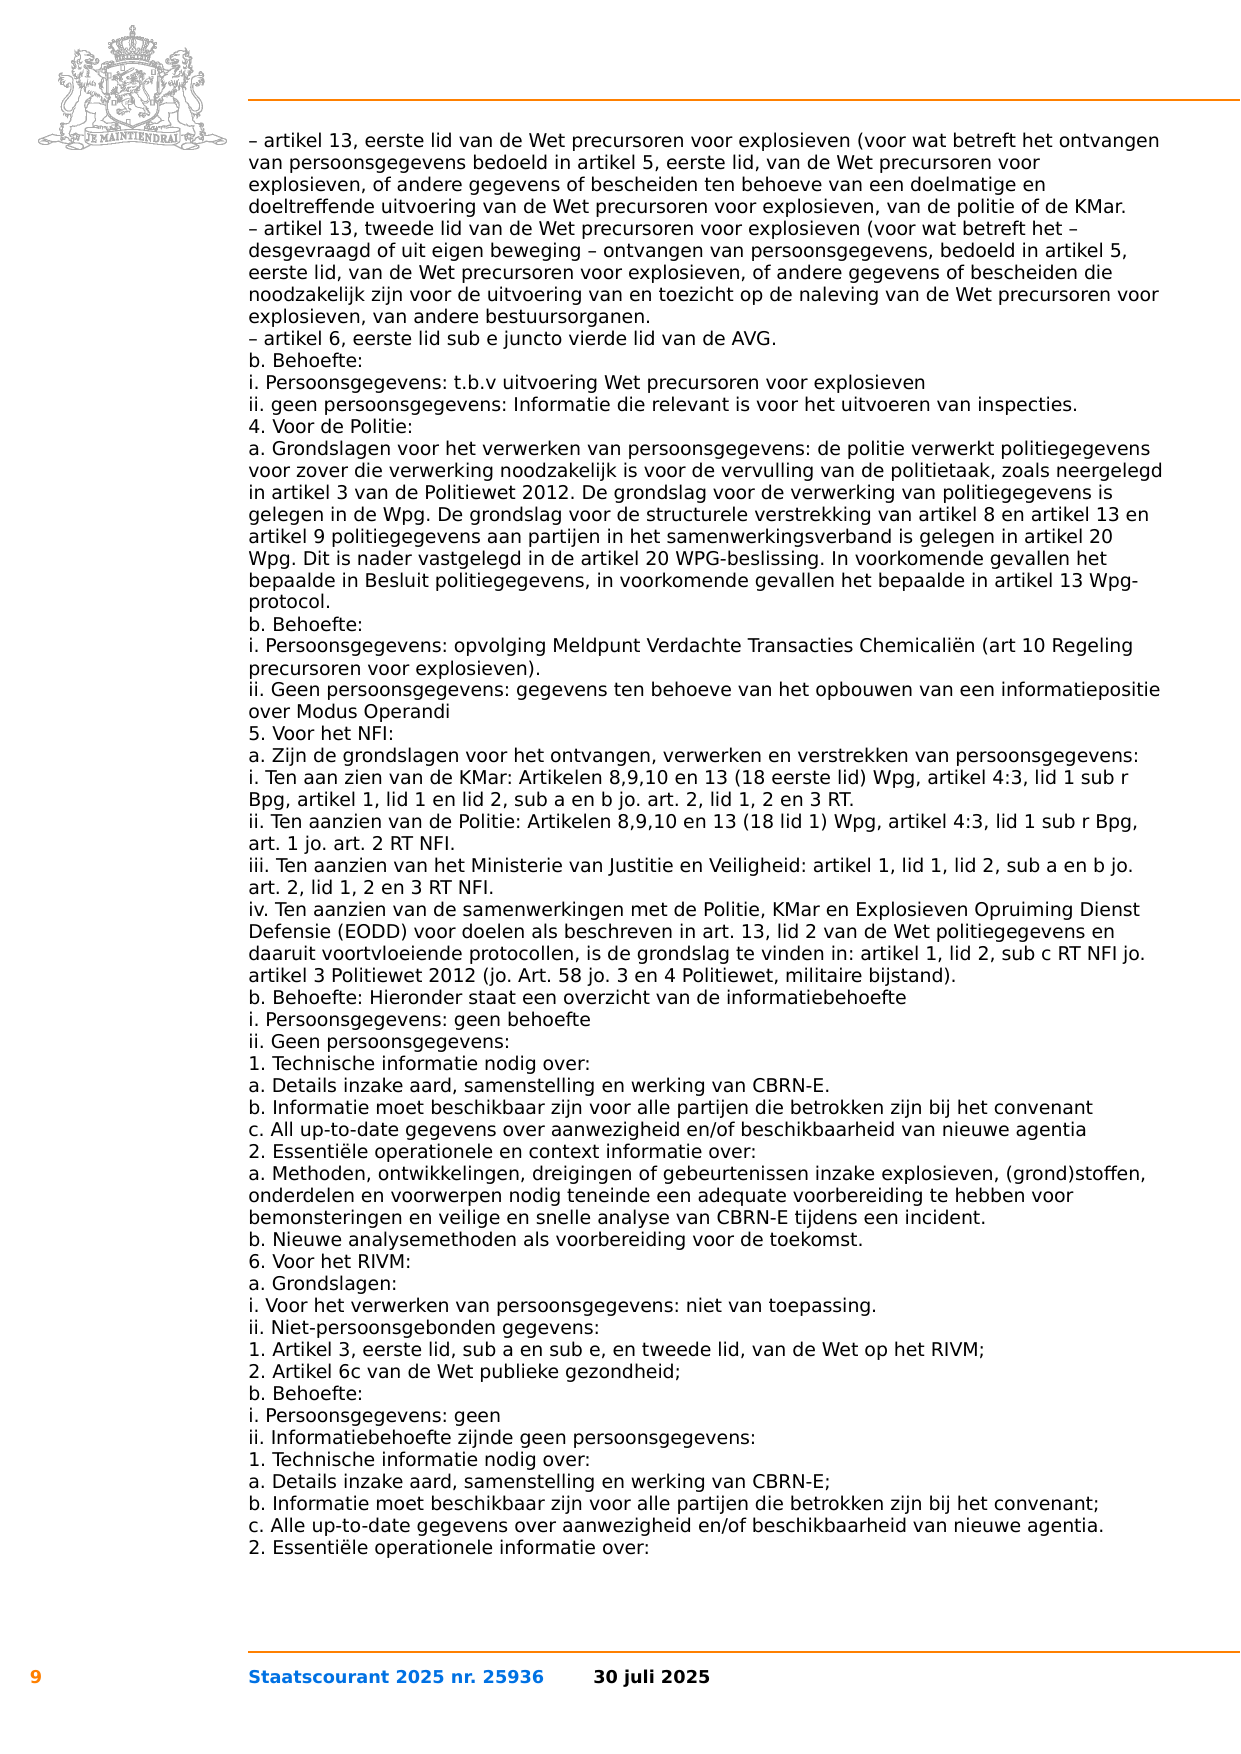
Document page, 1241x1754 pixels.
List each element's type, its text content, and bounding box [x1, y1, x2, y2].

text a. Details inzake aard, samenstelling en werking van CBRN-E; [248, 1471, 1163, 1493]
text i. Persoonsgegevens: geen behoefte [248, 1009, 1163, 1031]
text a. Zijn de grondslagen voor het ontvangen, verwerken en verstrekken van persoonsgegevens: [248, 745, 1163, 767]
text 1. Technische informatie nodig over: [248, 1449, 1163, 1471]
text i. Persoonsgegevens: t.b.v uitvoering Wet precursoren voor explosieven [248, 372, 1163, 394]
text iii. Ten aanzien van het Ministerie van Justitie en Veiligheid: artikel 1, lid 1, lid 2, sub a en b jo. art. 2, lid 1, 2 en 3 RT NFI. [248, 855, 1163, 899]
text 6. Voor het RIVM: [248, 1251, 1163, 1273]
text i. Ten aan zien van de KMar: Artikelen 8,9,10 en 13 (18 eerste lid) Wpg, artikel 4:3, lid 1 sub r Bpg, artikel 1, lid 1 en lid 2, sub a en b jo. art. 2, lid 1, 2 en 3 RT. [248, 767, 1163, 811]
text 2. Essentiële operationele en context informatie over: [248, 1141, 1163, 1163]
text 1. Technische informatie nodig over: [248, 1053, 1163, 1075]
text iv. Ten aanzien van de samenwerkingen met de Politie, KMar en Explosieven Opruiming Dienst Defensie (EODD) voor doelen als beschreven in art. 13, lid 2 van de Wet politiegegevens en daaruit voortvloeiende protocollen, is de grondslag te vinden in: artikel 1, lid 2, sub c RT NFI jo. artikel 3 Politiewet 2012 (jo. Art. 58 jo. 3 en 4 Politiewet, militaire bijstand). [248, 899, 1163, 987]
picture [38, 25, 227, 150]
text b. Behoefte: [248, 1383, 1163, 1405]
text i. Voor het verwerken van persoonsgegevens: niet van toepassing. [248, 1295, 1163, 1317]
text ii. Ten aanzien van de Politie: Artikelen 8,9,10 en 13 (18 lid 1) Wpg, artikel 4:3, lid 1 sub r Bpg, art. 1 jo. art. 2 RT NFI. [248, 811, 1163, 855]
text a. Details inzake aard, samenstelling en werking van CBRN-E. [248, 1075, 1163, 1097]
text 4. Voor de Politie: [248, 416, 1163, 438]
text ii. Geen persoonsgegevens: [248, 1031, 1163, 1053]
text 2. Artikel 6c van de Wet publieke gezondheid; [248, 1361, 1163, 1383]
text b. Informatie moet beschikbaar zijn voor alle partijen die betrokken zijn bij het convenant; [248, 1493, 1163, 1514]
text b. Behoefte: [248, 613, 1163, 635]
text b. Informatie moet beschikbaar zijn voor alle partijen die betrokken zijn bij het convenant [248, 1097, 1163, 1119]
text – artikel 13, eerste lid van de Wet precursoren voor explosieven (voor wat betreft het ontvangen van persoonsgegevens bedoeld in artikel 5, eerste lid, van de Wet precursoren voor explosieven, of andere gegevens of bescheiden ten behoeve van een doelmatige en doeltreffende uitvoering van de Wet precursoren voor explosieven, van de politie of de KMar. [248, 130, 1163, 218]
text ii. Informatiebehoefte zijnde geen persoonsgegevens: [248, 1427, 1163, 1449]
text i. Persoonsgegevens: geen [248, 1405, 1163, 1427]
text b. Behoefte: [248, 350, 1163, 372]
text c. All up-to-date gegevens over aanwezigheid en/of beschikbaarheid van nieuwe agentia [248, 1119, 1163, 1141]
text 5. Voor het NFI: [248, 723, 1163, 745]
text a. Grondslagen: [248, 1273, 1163, 1295]
text ii. Geen persoonsgegevens: gegevens ten behoeve van het opbouwen van een informatiepositie over Modus Operandi [248, 679, 1163, 723]
text i. Persoonsgegevens: opvolging Meldpunt Verdachte Transacties Chemicaliën (art 10 Regeling precursoren voor explosieven). [248, 635, 1163, 679]
text ii. geen persoonsgegevens: Informatie die relevant is voor het uitvoeren van inspecties. [248, 394, 1163, 416]
text a. Grondslagen voor het verwerken van persoonsgegevens: de politie verwerkt politiegegevens voor zover die verwerking noodzakelijk is voor de vervulling van de politietaak, zoals neergelegd in artikel 3 van de Politiewet 2012. De grondslag voor de verwerking van politiegegevens is gelegen in de Wpg. De grondslag voor de structurele verstrekking van artikel 8 en artikel 13 en artikel 9 politiegegevens aan partijen in het samenwerkingsverband is gelegen in artikel 20 Wpg. Dit is nader vastgelegd in de artikel 20 WPG-beslissing. In voorkomende gevallen het bepaalde in Besluit politiegegevens, in voorkomende gevallen het bepaalde in artikel 13 Wpg-protocol. [248, 438, 1163, 613]
text 2. Essentiële operationele informatie over: [248, 1537, 1163, 1558]
text b. Nieuwe analysemethoden als voorbereiding voor de toekomst. [248, 1229, 1163, 1251]
text – artikel 13, tweede lid van de Wet precursoren voor explosieven (voor wat betreft het – desgevraagd of uit eigen beweging – ontvangen van persoonsgegevens, bedoeld in artikel 5, eerste lid, van de Wet precursoren voor explosieven, of andere gegevens of bescheiden die noodzakelijk zijn voor de uitvoering van en toezicht op de naleving van de Wet precursoren voor explosieven, van andere bestuursorganen. [248, 218, 1163, 328]
text – artikel 6, eerste lid sub e juncto vierde lid van de AVG. [248, 328, 1163, 350]
text a. Methoden, ontwikkelingen, dreigingen of gebeurtenissen inzake explosieven, (grond)stoffen, onderdelen en voorwerpen nodig teneinde een adequate voorbereiding te hebben voor bemonsteringen en veilige en snelle analyse van CBRN-E tijdens een incident. [248, 1163, 1163, 1229]
text c. Alle up-to-date gegevens over aanwezigheid en/of beschikbaarheid van nieuwe agentia. [248, 1514, 1163, 1537]
text 1. Artikel 3, eerste lid, sub a en sub e, en tweede lid, van de Wet op het RIVM; [248, 1339, 1163, 1361]
text b. Behoefte: Hieronder staat een overzicht van de informatiebehoefte [248, 987, 1163, 1009]
text ii. Niet-persoonsgebonden gegevens: [248, 1317, 1163, 1339]
